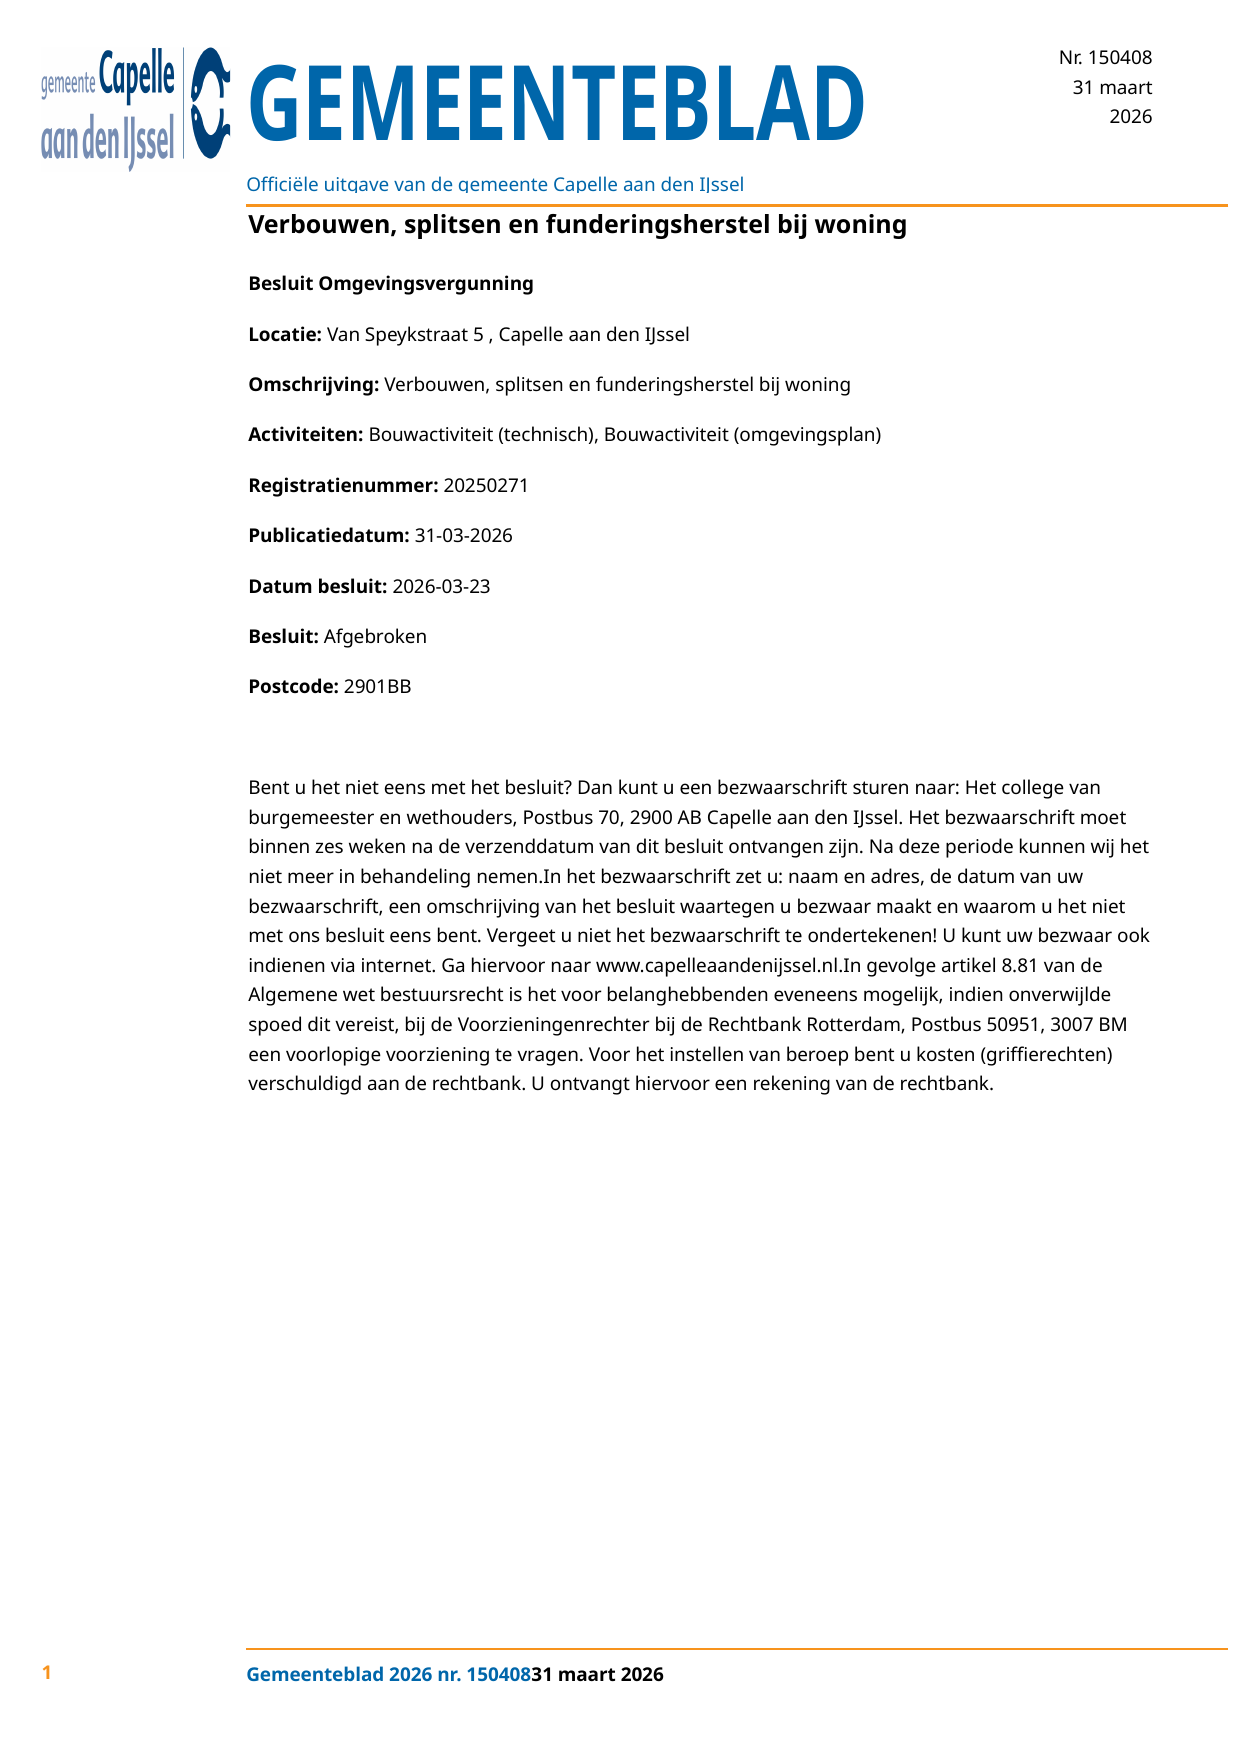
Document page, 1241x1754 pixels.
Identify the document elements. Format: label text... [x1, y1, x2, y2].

text Besluit: Afgebroken [248, 623, 1152, 649]
text Publicatiedatum: 31-03-2026 [248, 522, 1152, 548]
text Datum besluit: 2026-03-23 [248, 573, 1152, 598]
text Registratienummer: 20250271 [248, 472, 1152, 498]
text Besluit Omgevingsvergunning [248, 270, 1152, 296]
text Postcode: 2901BB [248, 674, 1152, 699]
text Verbouwen, splitsen en funderingsherstel bij woning [248, 207, 1152, 241]
picture [41, 47, 231, 172]
text Locatie: Van Speykstraat 5 , Capelle aan den IJssel [248, 321, 1152, 346]
text Bent u het niet eens met het besluit? Dan kunt u een bezwaarschrift sturen naar: Het college van burgemeester en wethouders, Postbus 70, 2900 AB Capelle aan den IJssel. Het bezwaarschrift moet binnen zes weken na de verzenddatum van dit besluit ontvangen zijn. Na deze periode kunnen wij het niet meer in behandeling nemen.In het bezwaarschrift zet u: naam en adres, de datum van uw bezwaarschrift, een omschrijving van het besluit waartegen u bezwaar maakt en waarom u het niet met ons besluit eens bent. Vergeet u niet het bezwaarschrift te ondertekenen! U kunt uw bezwaar ook indienen via internet. Ga hiervoor naar www.capelleaandenijssel.nl.In gevolge artikel 8.81 van de Algemene wet bestuursrecht is het voor belanghebbenden eveneens mogelijk, indien onverwijlde spoed dit vereist, bij de Voorzieningenrechter bij de Rechtbank Rotterdam, Postbus 50951, 3007 BM een voorlopige voorziening te vragen. Voor het instellen van beroep bent u kosten (griffierechten) verschuldigd aan de rechtbank. U ontvangt hiervoor een rekening van de rechtbank. [248, 774, 1152, 1096]
text Activiteiten: Bouwactiviteit (technisch), Bouwactiviteit (omgevingsplan) [248, 422, 1152, 447]
text Omschrijving: Verbouwen, splitsen en funderingsherstel bij woning [248, 371, 1152, 397]
